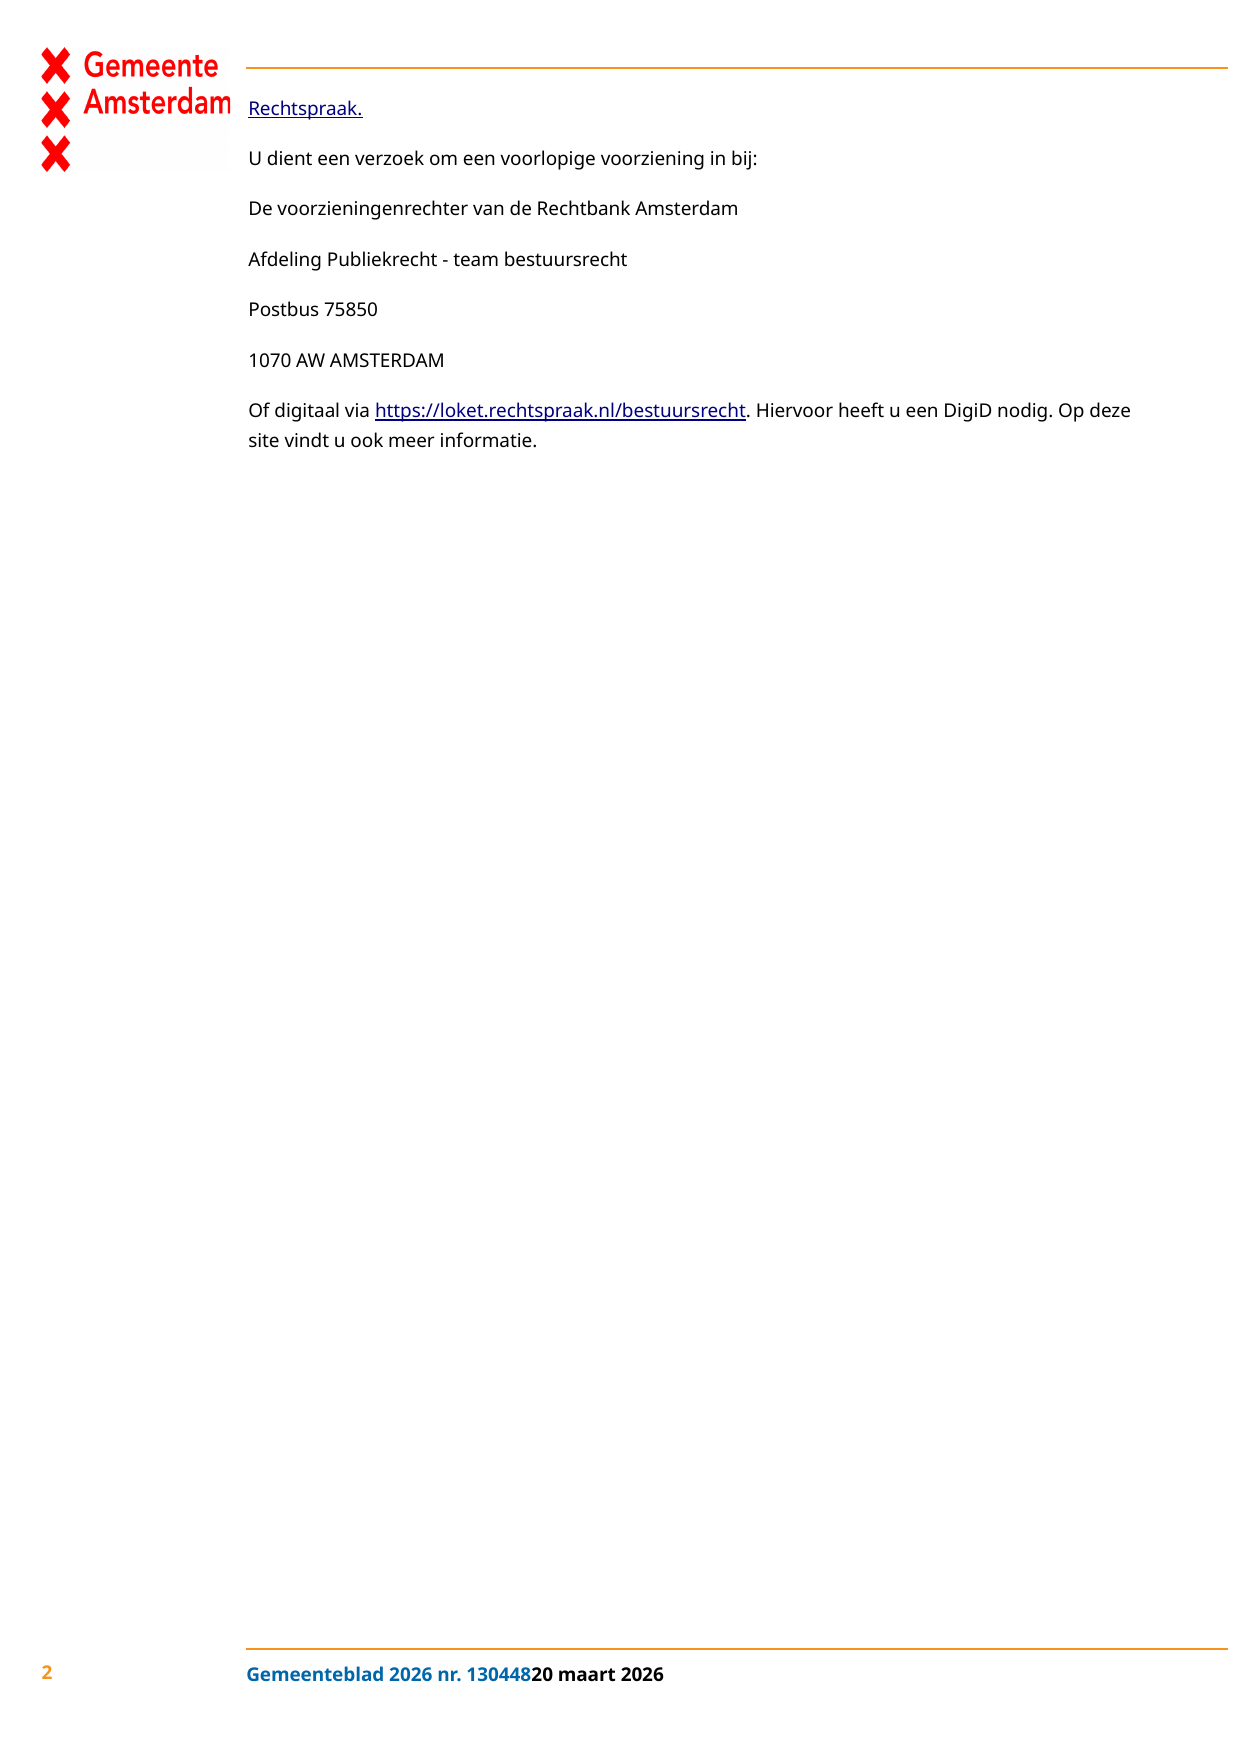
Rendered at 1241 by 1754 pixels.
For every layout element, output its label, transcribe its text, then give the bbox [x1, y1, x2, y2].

text Of digitaal via https://loket.rechtspraak.nl/bestuursrecht. Hiervoor heeft u een DigiD nodig. Op deze site vindt u ook meer informatie. [248, 397, 1152, 453]
text Postbus 75850 [248, 296, 1152, 322]
picture [41, 47, 231, 172]
text U dient een verzoek om een voorlopige voorziening in bij: [248, 145, 1152, 171]
text 1070 AW AMSTERDAM [248, 347, 1152, 373]
text Rechtspraak. [248, 95, 1152, 121]
text De voorzieningenrechter van de Rechtbank Amsterdam [248, 196, 1152, 221]
text Afdeling Publiekrecht - team bestuursrecht [248, 246, 1152, 272]
